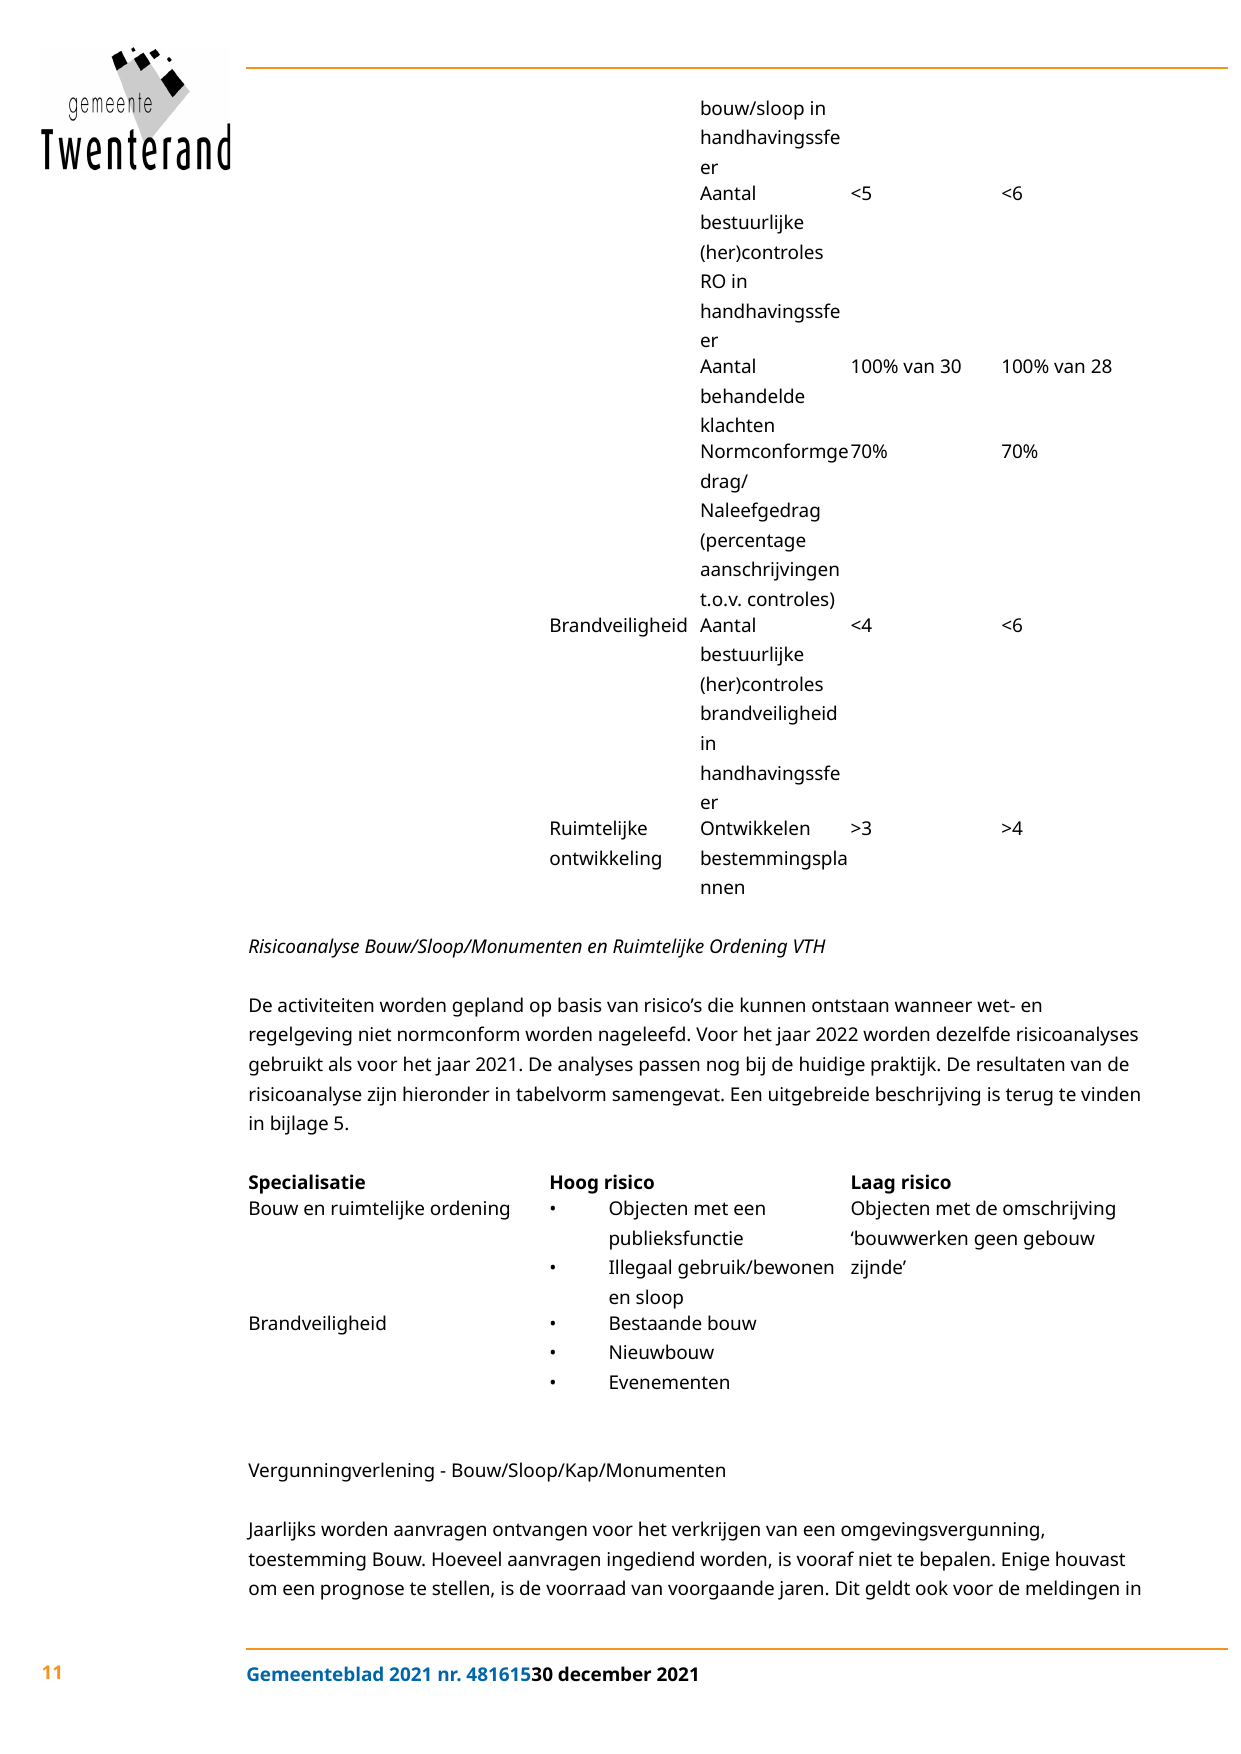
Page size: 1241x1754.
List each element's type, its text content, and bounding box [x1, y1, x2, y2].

text De activiteiten worden gepland op basis van risico’s die kunnen ontstaan wanneer wet- en regelgeving niet normconform worden nageleefd. Voor het jaar 2022 worden dezelfde risicoanalyses gebruikt als voor het jaar 2021. De analyses passen nog bij de huidige praktijk. De resultaten van de risicoanalyse zijn hieronder in tabelvorm samengevat. Een uitgebreide beschrijving is terug te vinden in bijlage 5. [248, 992, 1152, 1136]
text Vergunningverlening - Bouw/Sloop/Kap/Monumenten [248, 1457, 1152, 1483]
table_cell Bouw en ruimtelijke ordening [248, 1195, 549, 1310]
table_cell Brandveiligheid [248, 1310, 549, 1395]
table_cell <6 [1001, 612, 1152, 815]
table_cell Bestaande bouw Nieuwbouw Evenementen [549, 1310, 850, 1395]
table_cell Objecten met een publieksfunctie Illegaal gebruik/bewonen en sloop [549, 1195, 850, 1310]
table_header Hoog risico [549, 1170, 850, 1195]
table_cell bouw/sloop in handhavingssfeer [700, 95, 850, 180]
text Jaarlijks worden aanvragen ontvangen voor het verkrijgen van een omgevingsvergunning, toestemming Bouw. Hoeveel aanvragen ingediend worden, is vooraf niet te bepalen. Enige houvast om een prognose te stellen, is de voorraad van voorgaande jaren. Dit geldt ook voor de meldingen in [248, 1516, 1152, 1601]
table_cell >3 [850, 815, 1001, 900]
table_cell Brandveiligheid [549, 612, 700, 815]
text Risicoanalyse Bouw/Sloop/Monumenten en Ruimtelijke Ordening VTH [248, 933, 1152, 958]
table_cell <5 [850, 180, 1001, 353]
table_cell 70% [850, 438, 1001, 612]
table_cell [399, 95, 549, 900]
table_cell <4 [850, 612, 1001, 815]
table_cell [850, 1310, 1152, 1395]
table_cell 100% van 28 [1001, 353, 1152, 438]
table_cell <6 [1001, 180, 1152, 353]
table_cell 70% [1001, 438, 1152, 612]
table_cell Aantal bestuurlijke (her)controles brandveiligheid in handhavingssfeer [700, 612, 850, 815]
picture [41, 47, 231, 172]
table_cell Aantal bestuurlijke (her)controles RO in handhavingssfeer [700, 180, 850, 353]
table_cell Aantal behandelde klachten [700, 353, 850, 438]
table_cell [1001, 95, 1152, 180]
table_cell 100% van 30 [850, 353, 1001, 438]
table_cell Ruimtelijke ontwikkeling [549, 815, 700, 900]
table_cell Normconformgedrag/ Naleefgedrag (percentage aanschrijvingen t.o.v. controles) [700, 438, 850, 612]
table_cell [549, 95, 700, 612]
table_cell >4 [1001, 815, 1152, 900]
table_header Specialisatie [248, 1170, 549, 1195]
table_cell Objecten met de omschrijving ‘bouwwerken geen gebouw zijnde’ [850, 1195, 1152, 1310]
table_cell [850, 95, 1001, 180]
table_cell [248, 95, 398, 900]
table_header Laag risico [850, 1170, 1152, 1195]
table_cell Ontwikkelen bestemmingsplannen [700, 815, 850, 900]
